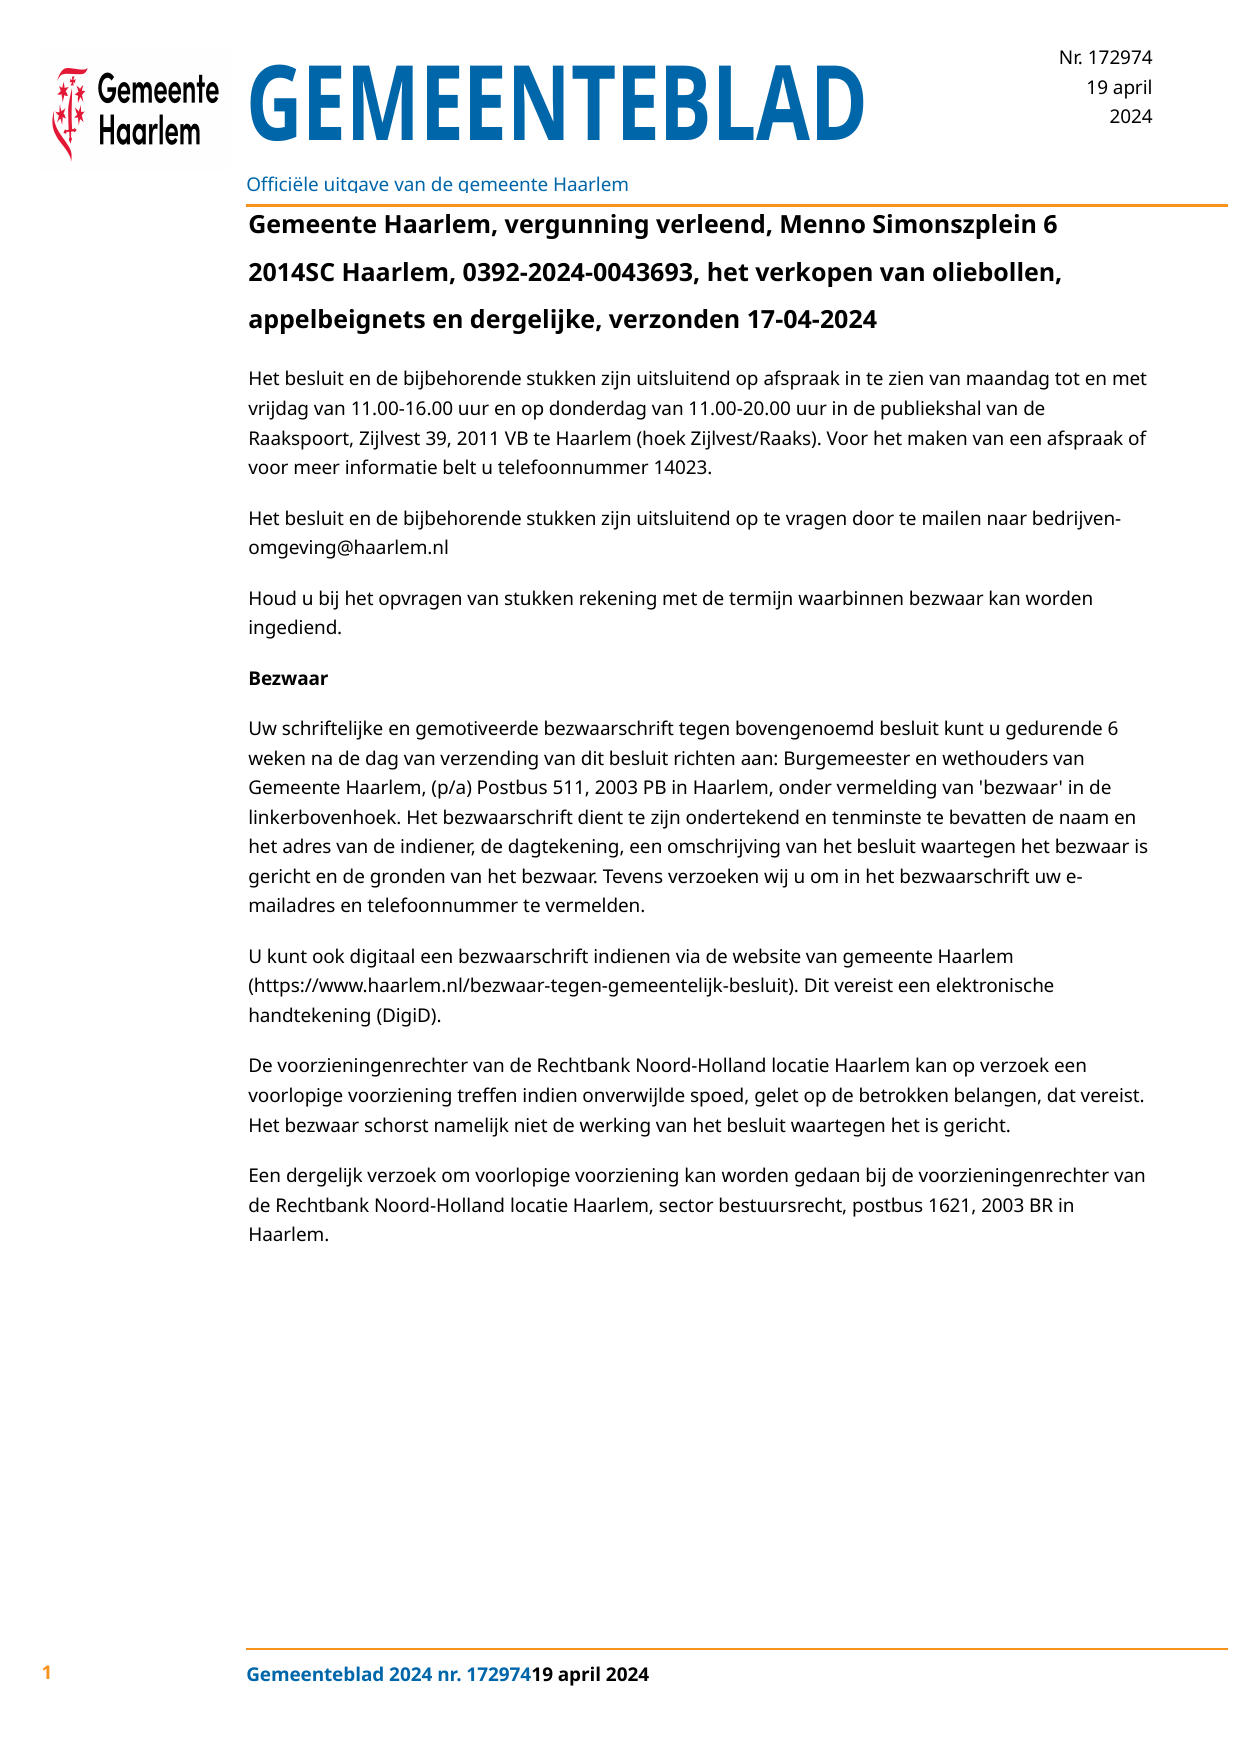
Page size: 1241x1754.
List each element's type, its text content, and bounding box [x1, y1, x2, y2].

text Bezwaar [248, 665, 1152, 690]
text Het besluit en de bijbehorende stukken zijn uitsluitend op afspraak in te zien van maandag tot en met vrijdag van 11.00-16.00 uur en op donderdag van 11.00-20.00 uur in de publiekshal van de Raakspoort, Zijlvest 39, 2011 VB te Haarlem (hoek Zijlvest/Raaks). Voor het maken van een afspraak of voor meer informatie belt u telefoonnummer 14023. [248, 366, 1152, 480]
text De voorzieningenrechter van de Rechtbank Noord-Holland locatie Haarlem kan op verzoek een voorlopige voorziening treffen indien onverwijlde spoed, gelet op de betrokken belangen, dat vereist. Het bezwaar schorst namelijk niet de werking van het besluit waartegen het is gericht. [248, 1053, 1152, 1137]
picture [41, 47, 231, 172]
text Een dergelijk verzoek om voorlopige voorziening kan worden gedaan bij de voorzieningenrechter van de Rechtbank Noord-Holland locatie Haarlem, sector bestuursrecht, postbus 1621, 2003 BR in Haarlem. [248, 1162, 1152, 1247]
text U kunt ook digitaal een bezwaarschrift indienen via de website van gemeente Haarlem (https://www.haarlem.nl/bezwaar-tegen-gemeentelijk-besluit). Dit vereist een elektronische handtekening (DigiD). [248, 943, 1152, 1028]
text Gemeente Haarlem, vergunning verleend, Menno Simonszplein 6 2014SC Haarlem, 0392-2024-0043693, het verkopen van oliebollen, appelbeignets en dergelijke, verzonden 17-04-2024 [248, 207, 1152, 336]
text Houd u bij het opvragen van stukken rekening met de termijn waarbinnen bezwaar kan worden ingediend. [248, 585, 1152, 640]
text Uw schriftelijke en gemotiveerde bezwaarschrift tegen bovengenoemd besluit kunt u gedurende 6 weken na de dag van verzending van dit besluit richten aan: Burgemeester en wethouders van Gemeente Haarlem, (p/a) Postbus 511, 2003 PB in Haarlem, onder vermelding van 'bezwaar' in de linkerbovenhoek. Het bezwaarschrift dient te zijn ondertekend en tenminste te bevatten de naam en het adres van de indiener, de dagtekening, een omschrijving van het besluit waartegen het bezwaar is gericht en de gronden van het bezwaar. Tevens verzoeken wij u om in het bezwaarschrift uw e-mailadres en telefoonnummer te vermelden. [248, 715, 1152, 918]
text Het besluit en de bijbehorende stukken zijn uitsluitend op te vragen door te mailen naar bedrijven-omgeving@haarlem.nl [248, 505, 1152, 560]
